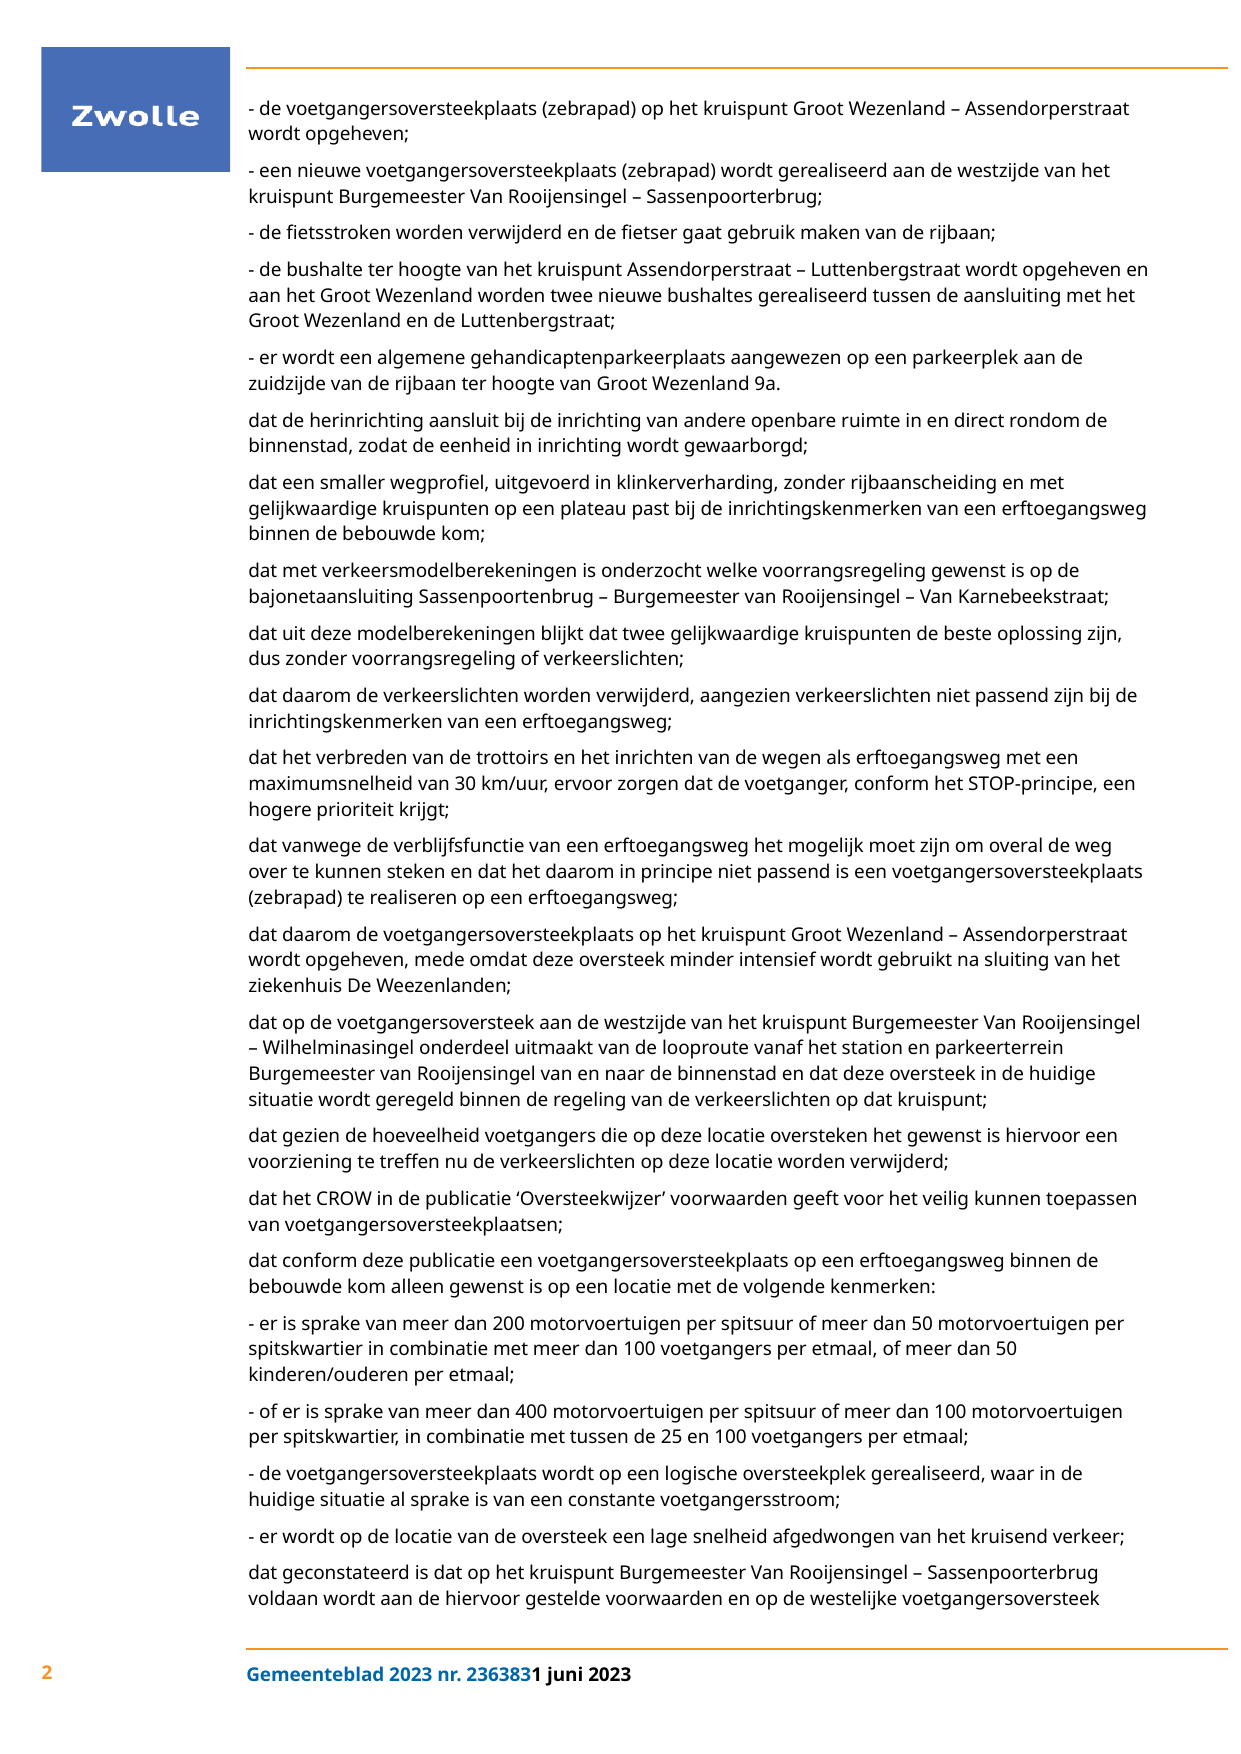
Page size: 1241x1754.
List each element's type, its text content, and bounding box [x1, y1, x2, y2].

text dat met verkeersmodelberekeningen is onderzocht welke voorrangsregeling gewenst is op de bajonetaansluiting Sassenpoortenbrug – Burgemeester van Rooijensingel – Van Karnebeekstraat; [248, 557, 1152, 609]
text dat daarom de verkeerslichten worden verwijderd, aangezien verkeerslichten niet passend zijn bij de inrichtingskenmerken van een erftoegangsweg; [248, 682, 1152, 733]
text - de fietsstroken worden verwijderd en de fietser gaat gebruik maken van de rijbaan; [248, 219, 1152, 245]
text dat gezien de hoeveelheid voetgangers die op deze locatie oversteken het gewenst is hiervoor een voorziening te treffen nu de verkeerslichten op deze locatie worden verwijderd; [248, 1123, 1152, 1174]
text - de bushalte ter hoogte van het kruispunt Assendorperstraat – Luttenbergstraat wordt opgeheven en aan het Groot Wezenland worden twee nieuwe bushaltes gerealiseerd tussen de aansluiting met het Groot Wezenland en de Luttenbergstraat; [248, 256, 1152, 333]
text - de voetgangersoversteekplaats (zebrapad) op het kruispunt Groot Wezenland – Assendorperstraat wordt opgeheven; [248, 95, 1152, 146]
text dat de herinrichting aansluit bij de inrichting van andere openbare ruimte in en direct rondom de binnenstad, zodat de eenheid in inrichting wordt gewaarborgd; [248, 407, 1152, 458]
picture [41, 47, 231, 172]
text dat op de voetgangersoversteek aan de westzijde van het kruispunt Burgemeester Van Rooijensingel – Wilhelminasingel onderdeel uitmaakt van de looproute vanaf het station en parkeerterrein Burgemeester van Rooijensingel van en naar de binnenstad en dat deze oversteek in de huidige situatie wordt geregeld binnen de regeling van de verkeerslichten op dat kruispunt; [248, 1009, 1152, 1112]
text dat conform deze publicatie een voetgangersoversteekplaats op een erftoegangsweg binnen de bebouwde kom alleen gewenst is op een locatie met de volgende kenmerken: [248, 1247, 1152, 1299]
text - of er is sprake van meer dan 400 motorvoertuigen per spitsuur of meer dan 100 motorvoertuigen per spitskwartier, in combinatie met tussen de 25 en 100 voetgangers per etmaal; [248, 1398, 1152, 1449]
text - er wordt een algemene gehandicaptenparkeerplaats aangewezen op een parkeerplek aan de zuidzijde van de rijbaan ter hoogte van Groot Wezenland 9a. [248, 344, 1152, 396]
text dat geconstateerd is dat op het kruispunt Burgemeester Van Rooijensingel – Sassenpoorterbrug voldaan wordt aan de hiervoor gestelde voorwaarden en op de westelijke voetgangersoversteek [248, 1559, 1152, 1611]
text dat vanwege de verblijfsfunctie van een erftoegangsweg het mogelijk moet zijn om overal de weg over te kunnen steken en dat het daarom in principe niet passend is een voetgangersoversteekplaats (zebrapad) te realiseren op een erftoegangsweg; [248, 833, 1152, 910]
text dat een smaller wegprofiel, uitgevoerd in klinkerverharding, zonder rijbaanscheiding en met gelijkwaardige kruispunten op een plateau past bij de inrichtingskenmerken van een erftoegangsweg binnen de bebouwde kom; [248, 469, 1152, 546]
text - de voetgangersoversteekplaats wordt op een logische oversteekplek gerealiseerd, waar in de huidige situatie al sprake is van een constante voetgangersstroom; [248, 1460, 1152, 1512]
text - er wordt op de locatie van de oversteek een lage snelheid afgedwongen van het kruisend verkeer; [248, 1523, 1152, 1548]
text dat het verbreden van de trottoirs en het inrichten van de wegen als erftoegangsweg met een maximumsnelheid van 30 km/uur, ervoor zorgen dat de voetganger, conform het STOP-principe, een hogere prioriteit krijgt; [248, 744, 1152, 822]
text - een nieuwe voetgangersoversteekplaats (zebrapad) wordt gerealiseerd aan de westzijde van het kruispunt Burgemeester Van Rooijensingel – Sassenpoorterbrug; [248, 157, 1152, 209]
text - er is sprake van meer dan 200 motorvoertuigen per spitsuur of meer dan 50 motorvoertuigen per spitskwartier in combinatie met meer dan 100 voetgangers per etmaal, of meer dan 50 kinderen/ouderen per etmaal; [248, 1310, 1152, 1387]
text dat het CROW in de publicatie ‘Oversteekwijzer’ voorwaarden geeft voor het veilig kunnen toepassen van voetgangersoversteekplaatsen; [248, 1185, 1152, 1237]
text dat daarom de voetgangersoversteekplaats op het kruispunt Groot Wezenland – Assendorperstraat wordt opgeheven, mede omdat deze oversteek minder intensief wordt gebruikt na sluiting van het ziekenhuis De Weezenlanden; [248, 921, 1152, 998]
text dat uit deze modelberekeningen blijkt dat twee gelijkwaardige kruispunten de beste oplossing zijn, dus zonder voorrangsregeling of verkeerslichten; [248, 620, 1152, 671]
